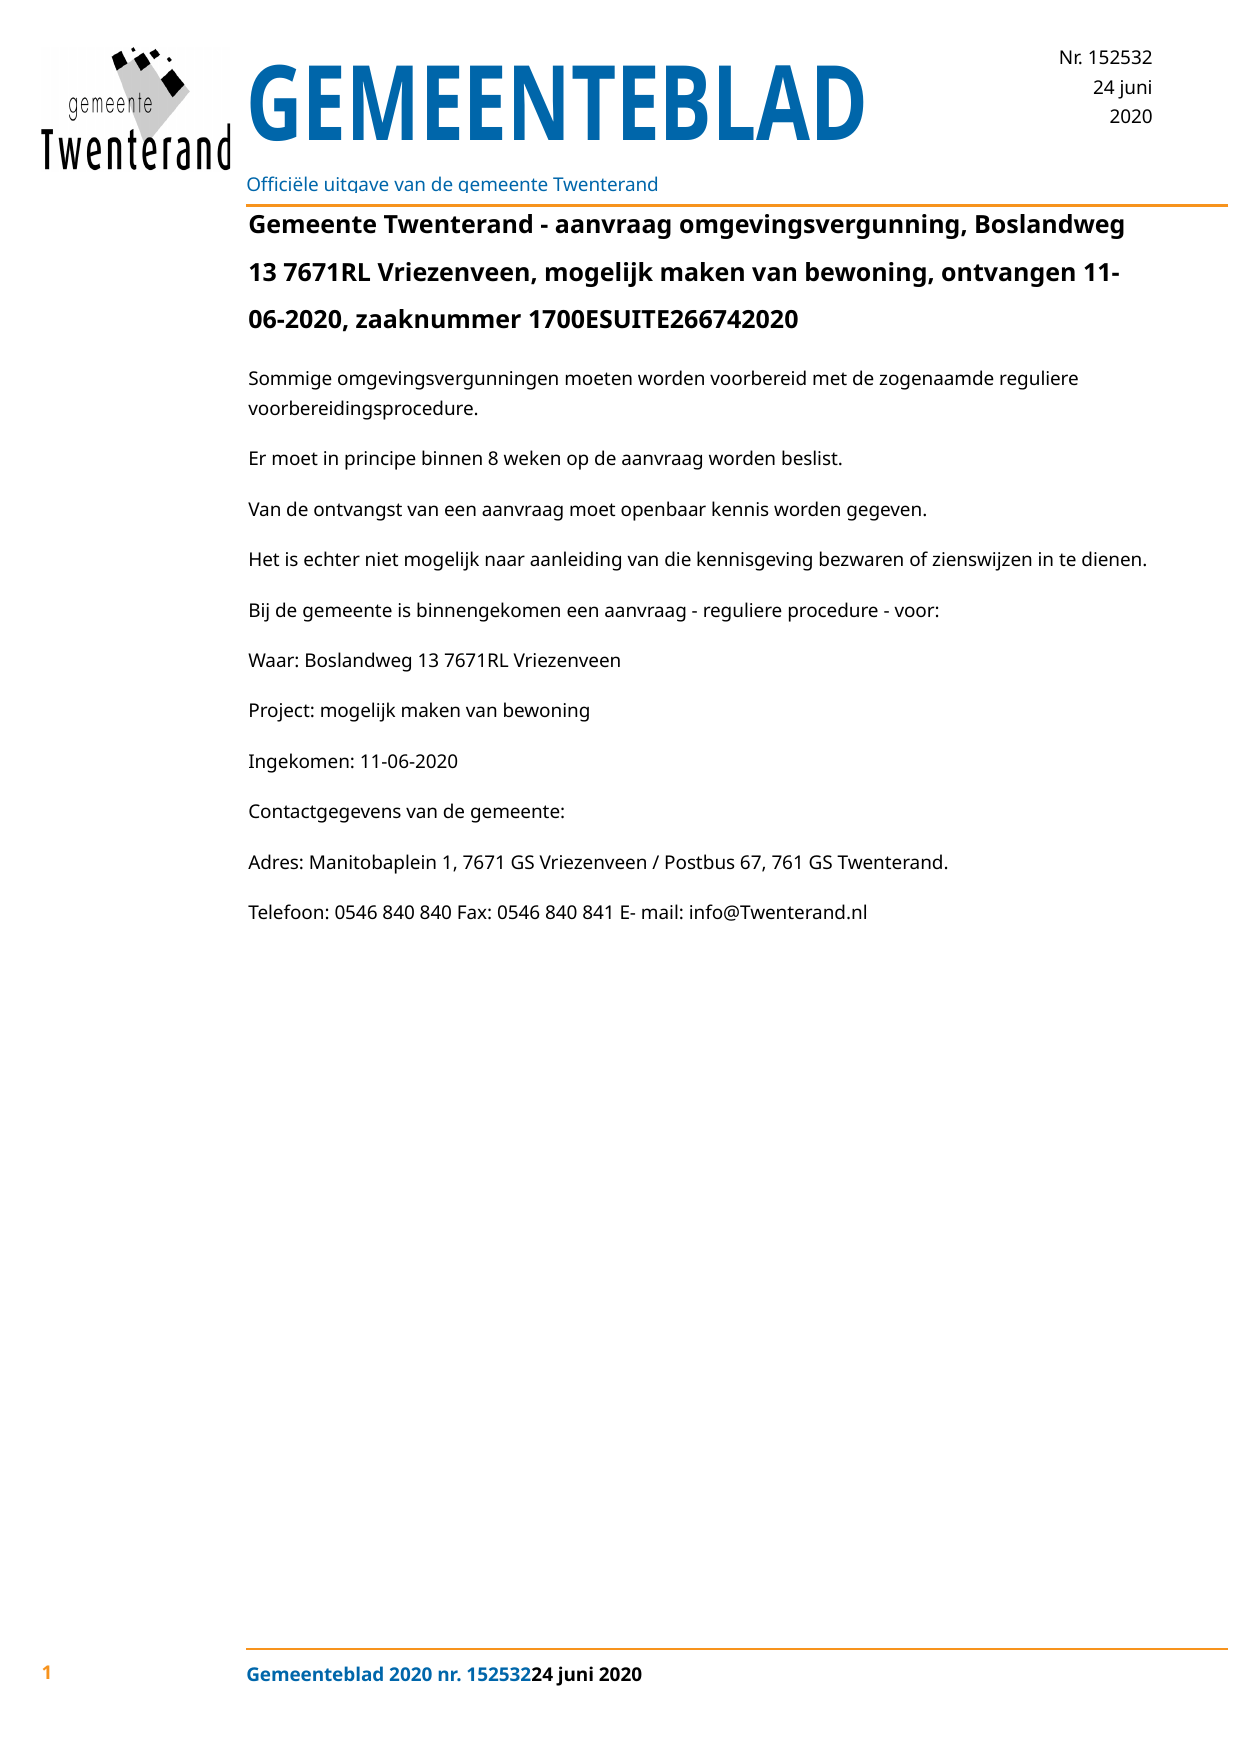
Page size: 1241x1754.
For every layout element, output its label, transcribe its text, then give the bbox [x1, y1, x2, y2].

text Het is echter niet mogelijk naar aanleiding van die kennisgeving bezwaren of zienswijzen in te dienen. [248, 546, 1152, 572]
text Ingekomen: 11-06-2020 [248, 748, 1152, 774]
text Bij de gemeente is binnengekomen een aanvraag - reguliere procedure - voor: [248, 597, 1152, 622]
text Van de ontvangst van een aanvraag moet openbaar kennis worden gegeven. [248, 496, 1152, 522]
text Sommige omgevingsvergunningen moeten worden voorbereid met de zogenaamde reguliere voorbereidingsprocedure. [248, 366, 1152, 421]
text Contactgegevens van de gemeente: [248, 798, 1152, 824]
text Gemeente Twenterand - aanvraag omgevingsvergunning, Boslandweg 13 7671RL Vriezenveen, mogelijk maken van bewoning, ontvangen 11-06-2020, zaaknummer 1700ESUITE266742020 [248, 207, 1152, 336]
text Project: mogelijk maken van bewoning [248, 698, 1152, 723]
picture [41, 47, 231, 172]
text Telefoon: 0546 840 840 Fax: 0546 840 841 E- mail: info@Twenterand.nl [248, 899, 1152, 925]
text Adres: Manitobaplein 1, 7671 GS Vriezenveen / Postbus 67, 761 GS Twenterand. [248, 849, 1152, 874]
text Er moet in principe binnen 8 weken op de aanvraag worden beslist. [248, 446, 1152, 471]
text Waar: Boslandweg 13 7671RL Vriezenveen [248, 647, 1152, 673]
